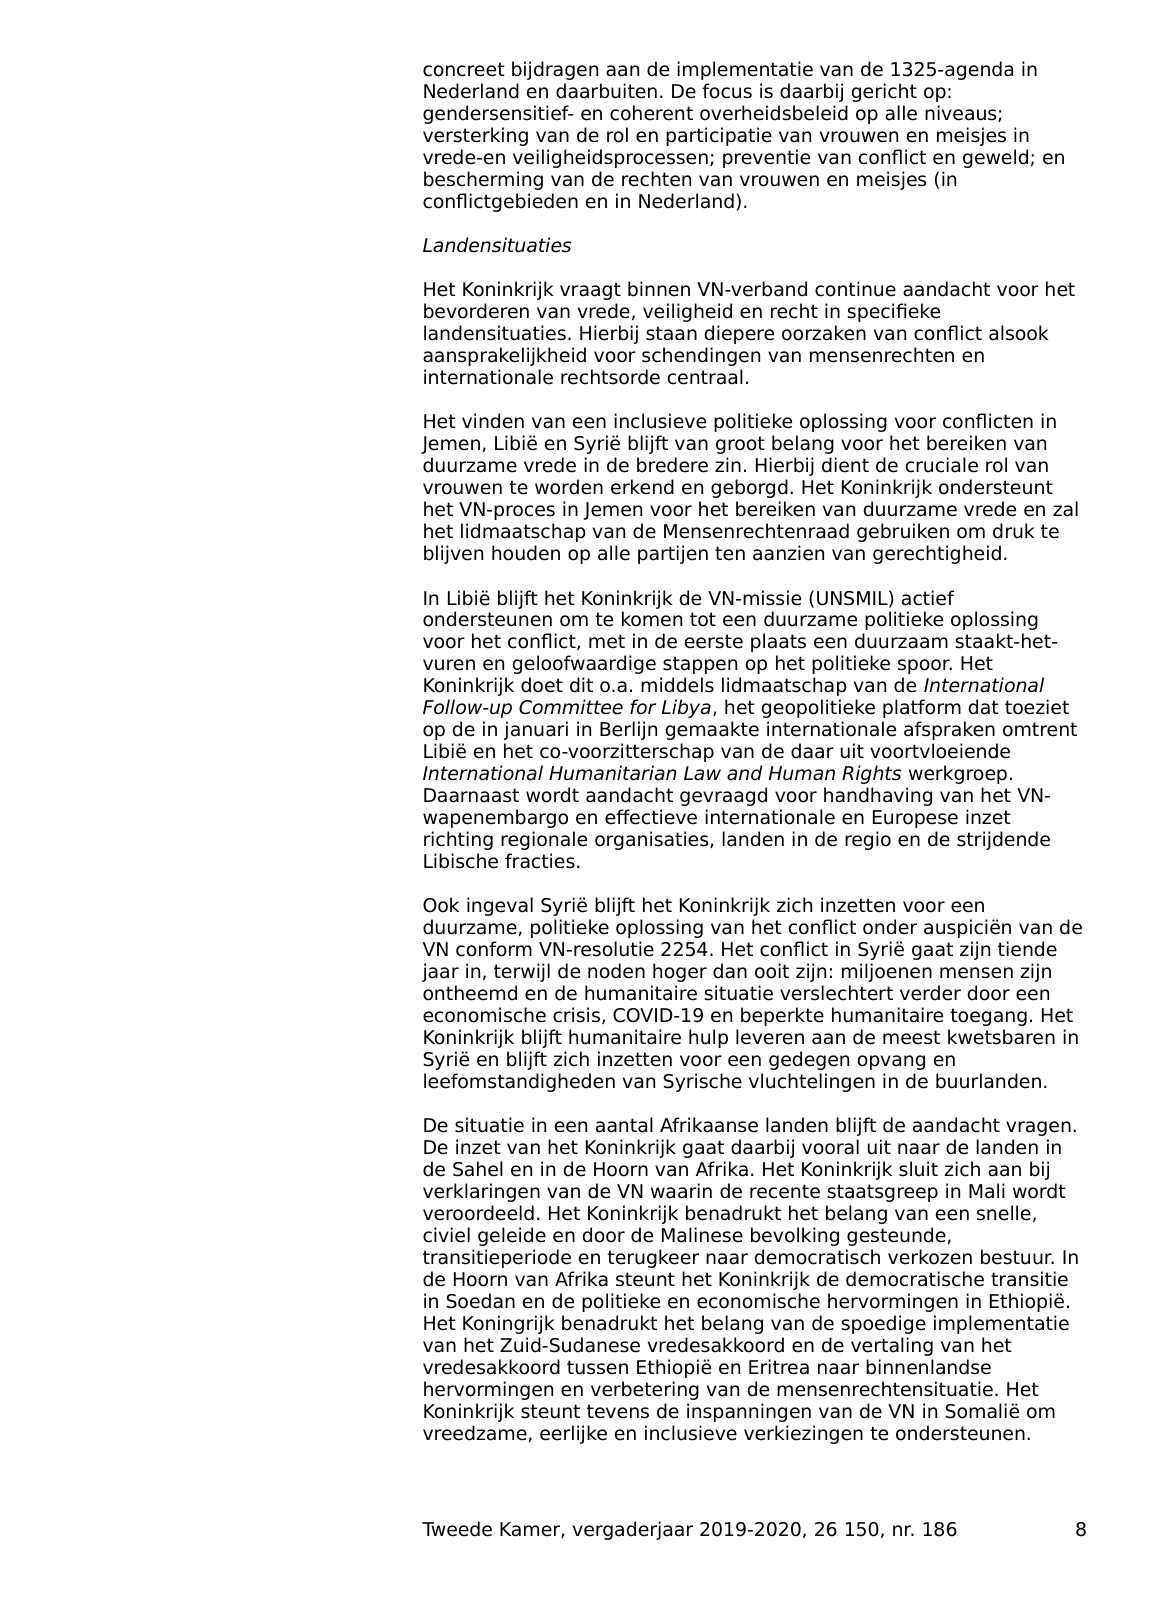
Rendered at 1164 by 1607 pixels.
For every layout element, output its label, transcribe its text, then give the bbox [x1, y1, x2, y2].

text Het vinden van een inclusieve politieke oplossing voor conflicten in Jemen, Libië en Syrië blijft van groot belang voor het bereiken van duurzame vrede in de bredere zin. Hierbij dient de cruciale rol van vrouwen te worden erkend en geborgd. Het Koninkrijk ondersteunt het VN-proces in Jemen voor het bereiken van duurzame vrede en zal het lidmaatschap van de Mensenrechtenraad gebruiken om druk te blijven houden op alle partijen ten aanzien van gerechtigheid. [422, 411, 1087, 565]
text In Libië blijft het Koninkrijk de VN-missie (UNSMIL) actief ondersteunen om te komen tot een duurzame politieke oplossing voor het conflict, met in de eerste plaats een duurzaam staakt-het-vuren en geloofwaardige stappen op het politieke spoor. Het Koninkrijk doet dit o.a. middels lidmaatschap van de International Follow-up Committee for Libya, het geopolitieke platform dat toeziet op de in januari in Berlijn gemaakte internationale afspraken omtrent Libië en het co-voorzitterschap van de daar uit voortvloeiende International Humanitarian Law and Human Rights werkgroep. Daarnaast wordt aandacht gevraagd voor handhaving van het VN-wapenembargo en effectieve internationale en Europese inzet richting regionale organisaties, landen in de regio en de strijdende Libische fracties. [422, 587, 1087, 873]
text De situatie in een aantal Afrikaanse landen blijft de aandacht vragen. De inzet van het Koninkrijk gaat daarbij vooral uit naar de landen in de Sahel en in de Hoorn van Afrika. Het Koninkrijk sluit zich aan bij verklaringen van de VN waarin de recente staatsgreep in Mali wordt veroordeeld. Het Koninkrijk benadrukt het belang van een snelle, civiel geleide en door de Malinese bevolking gesteunde, transitieperiode en terugkeer naar democratisch verkozen bestuur. In de Hoorn van Afrika steunt het Koninkrijk de democratische transitie in Soedan en de politieke en economische hervormingen in Ethiopië. Het Koningrijk benadrukt het belang van de spoedige implementatie van het Zuid-Sudanese vredesakkoord en de vertaling van het vredesakkoord tussen Ethiopië en Eritrea naar binnenlandse hervormingen en verbetering van de mensenrechtensituatie. Het Koninkrijk steunt tevens de inspanningen van de VN in Somalië om vreedzame, eerlijke en inclusieve verkiezingen te ondersteunen. [422, 1115, 1087, 1445]
text Ook ingeval Syrië blijft het Koninkrijk zich inzetten voor een duurzame, politieke oplossing van het conflict onder auspiciën van de VN conform VN-resolutie 2254. Het conflict in Syrië gaat zijn tiende jaar in, terwijl de noden hoger dan ooit zijn: miljoenen mensen zijn ontheemd en de humanitaire situatie verslechtert verder door een economische crisis, COVID-19 en beperkte humanitaire toegang. Het Koninkrijk blijft humanitaire hulp leveren aan de meest kwetsbaren in Syrië en blijft zich inzetten voor een gedegen opvang en leefomstandigheden van Syrische vluchtelingen in de buurlanden. [422, 895, 1087, 1093]
text Het Koninkrijk vraagt binnen VN-verband continue aandacht voor het bevorderen van vrede, veiligheid en recht in specifieke landensituaties. Hierbij staan diepere oorzaken van conflict alsook aansprakelijkheid voor schendingen van mensenrechten en internationale rechtsorde centraal. [422, 279, 1087, 389]
subtitle Landensituaties [422, 235, 1087, 257]
text concreet bijdragen aan de implementatie van de 1325-agenda in Nederland en daarbuiten. De focus is daarbij gericht op: gendersensitief- en coherent overheidsbeleid op alle niveaus; versterking van de rol en participatie van vrouwen en meisjes in vrede-en veiligheidsprocessen; preventie van conflict en geweld; en bescherming van de rechten van vrouwen en meisjes (in conflictgebieden en in Nederland). [422, 59, 1087, 213]
